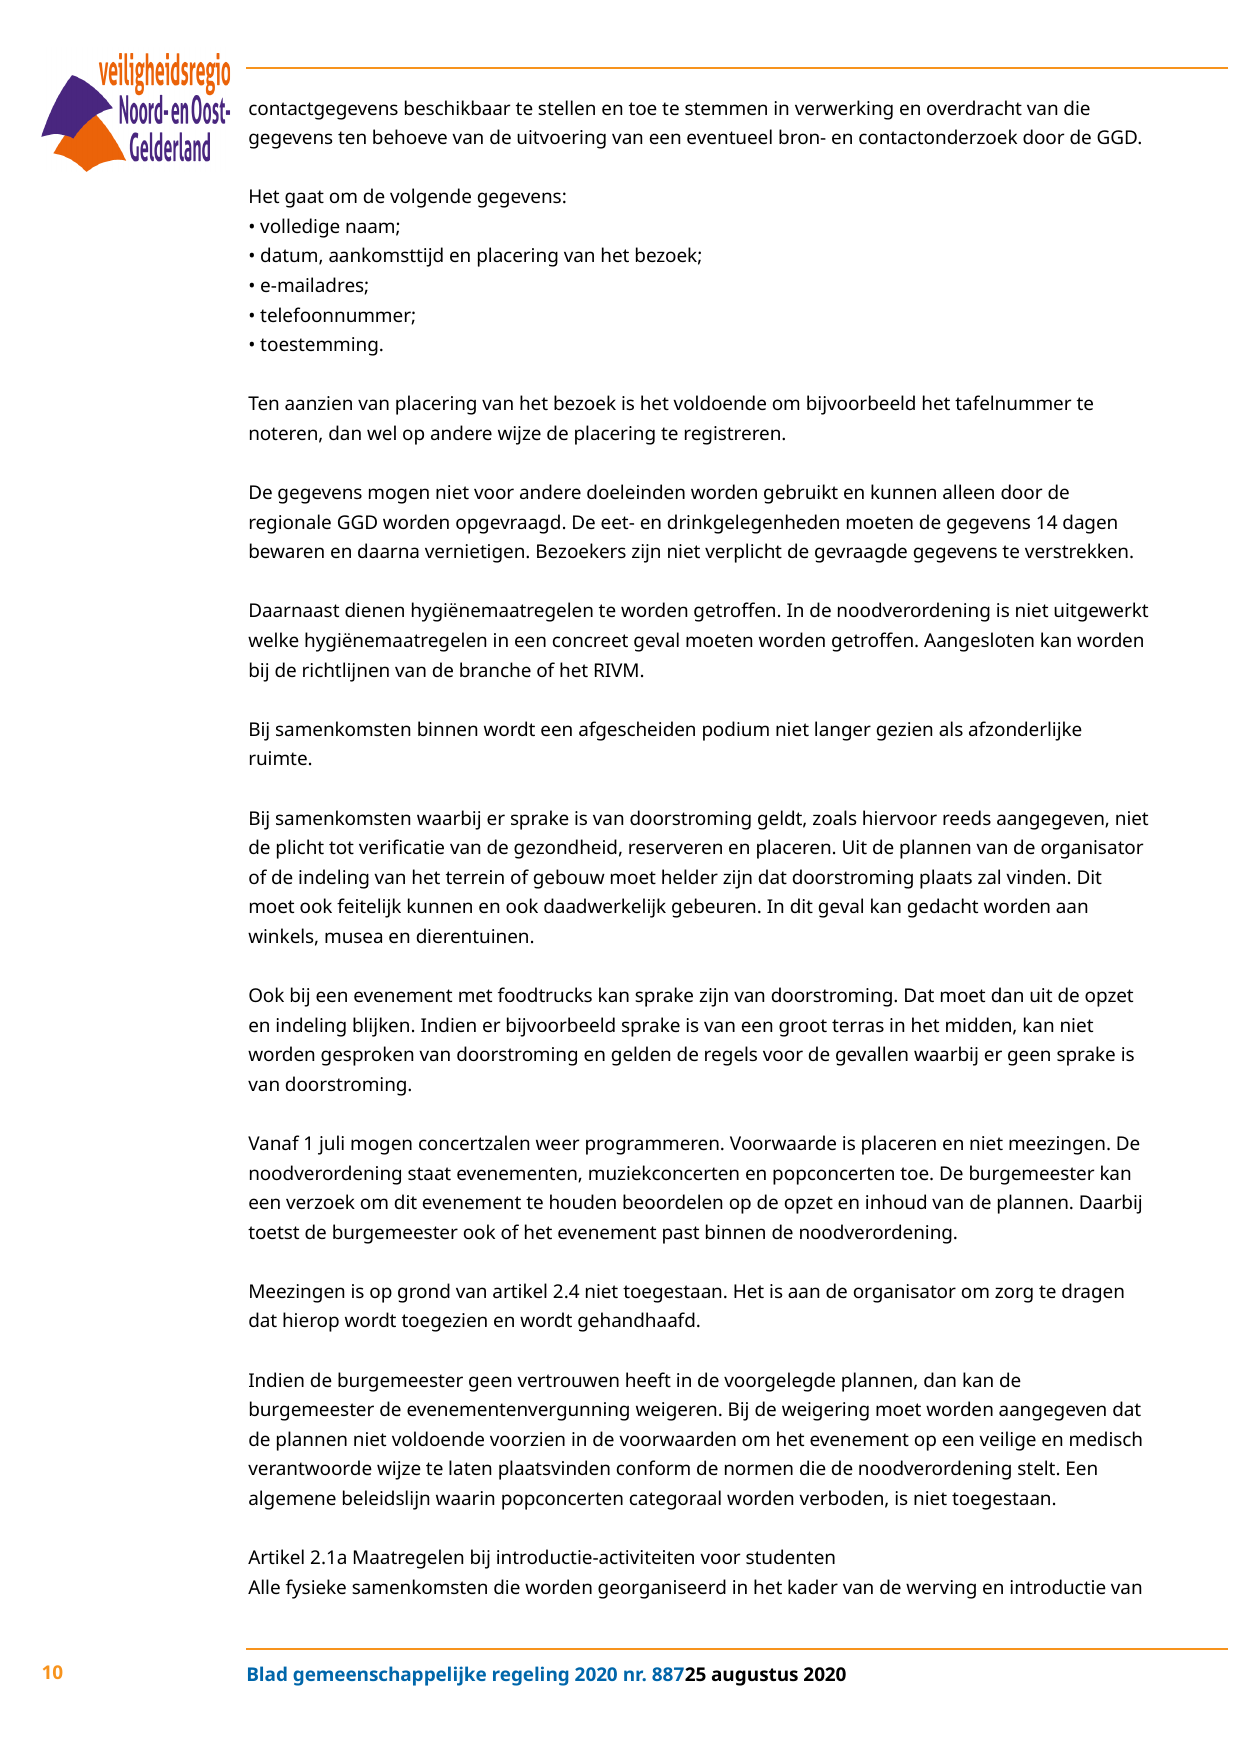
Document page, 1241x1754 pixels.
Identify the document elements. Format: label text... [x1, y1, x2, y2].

text contactgegevens beschikbaar te stellen en toe te stemmen in verwerking en overdracht van die gegevens ten behoeve van de uitvoering van een eventueel bron- en contactonderzoek door de GGD. [248, 95, 1152, 150]
text Bij samenkomsten waarbij er sprake is van doorstroming geldt, zoals hiervoor reeds aangegeven, niet de plicht tot verificatie van de gezondheid, reserveren en placeren. Uit de plannen van de organisator of de indeling van het terrein of gebouw moet helder zijn dat doorstroming plaats zal vinden. Dit moet ook feitelijk kunnen en ook daadwerkelijk gebeuren. In dit geval kan gedacht worden aan winkels, musea en dierentuinen. [248, 805, 1152, 949]
text Het gaat om de volgende gegevens: [248, 183, 1152, 209]
picture [41, 47, 231, 172]
text Meezingen is op grond van artikel 2.4 niet toegestaan. Het is aan de organisator om zorg te dragen dat hierop wordt toegezien en wordt gehandhaafd. [248, 1278, 1152, 1333]
text Ook bij een evenement met foodtrucks kan sprake zijn van doorstroming. Dat moet dan uit de opzet en indeling blijken. Indien er bijvoorbeeld sprake is van een groot terras in het midden, kan niet worden gesproken van doorstroming en gelden de regels voor de gevallen waarbij er geen sprake is van doorstroming. [248, 982, 1152, 1097]
text Indien de burgemeester geen vertrouwen heeft in de voorgelegde plannen, dan kan de burgemeester de evenementenvergunning weigeren. Bij de weigering moet worden aangegeven dat de plannen niet voldoende voorzien in de voorwaarden om het evenement op een veilige en medisch verantwoorde wijze te laten plaatsvinden conform de normen die de noodverordening stelt. Een algemene beleidslijn waarin popconcerten categoraal worden verboden, is niet toegestaan. [248, 1367, 1152, 1511]
text Alle fysieke samenkomsten die worden georganiseerd in het kader van de werving en introductie van [248, 1574, 1152, 1600]
text • e-mailadres; [248, 272, 1152, 298]
text Ten aanzien van placering van het bezoek is het voldoende om bijvoorbeeld het tafelnummer te noteren, dan wel op andere wijze de placering te registreren. [248, 391, 1152, 446]
text • datum, aankomsttijd en placering van het bezoek; [248, 243, 1152, 268]
text • toestemming. [248, 331, 1152, 357]
text Bij samenkomsten binnen wordt een afgescheiden podium niet langer gezien als afzonderlijke ruimte. [248, 716, 1152, 771]
text De gegevens mogen niet voor andere doeleinden worden gebruikt en kunnen alleen door de regionale GGD worden opgevraagd. De eet- en drinkgelegenheden moeten de gegevens 14 dagen bewaren en daarna vernietigen. Bezoekers zijn niet verplicht de gevraagde gegevens te verstrekken. [248, 479, 1152, 564]
text • telefoonnummer; [248, 302, 1152, 328]
text • volledige naam; [248, 213, 1152, 239]
text Vanaf 1 juli mogen concertzalen weer programmeren. Voorwaarde is placeren en niet meezingen. De noodverordening staat evenementen, muziekconcerten en popconcerten toe. De burgemeester kan een verzoek om dit evenement te houden beoordelen op de opzet en inhoud van de plannen. Daarbij toetst de burgemeester ook of het evenement past binnen de noodverordening. [248, 1130, 1152, 1245]
text Daarnaast dienen hygiënemaatregelen te worden getroffen. In de noodverordening is niet uitgewerkt welke hygiënemaatregelen in een concreet geval moeten worden getroffen. Aangesloten kan worden bij de richtlijnen van de branche of het RIVM. [248, 598, 1152, 683]
text Artikel 2.1a Maatregelen bij introductie-activiteiten voor studenten [248, 1544, 1152, 1570]
